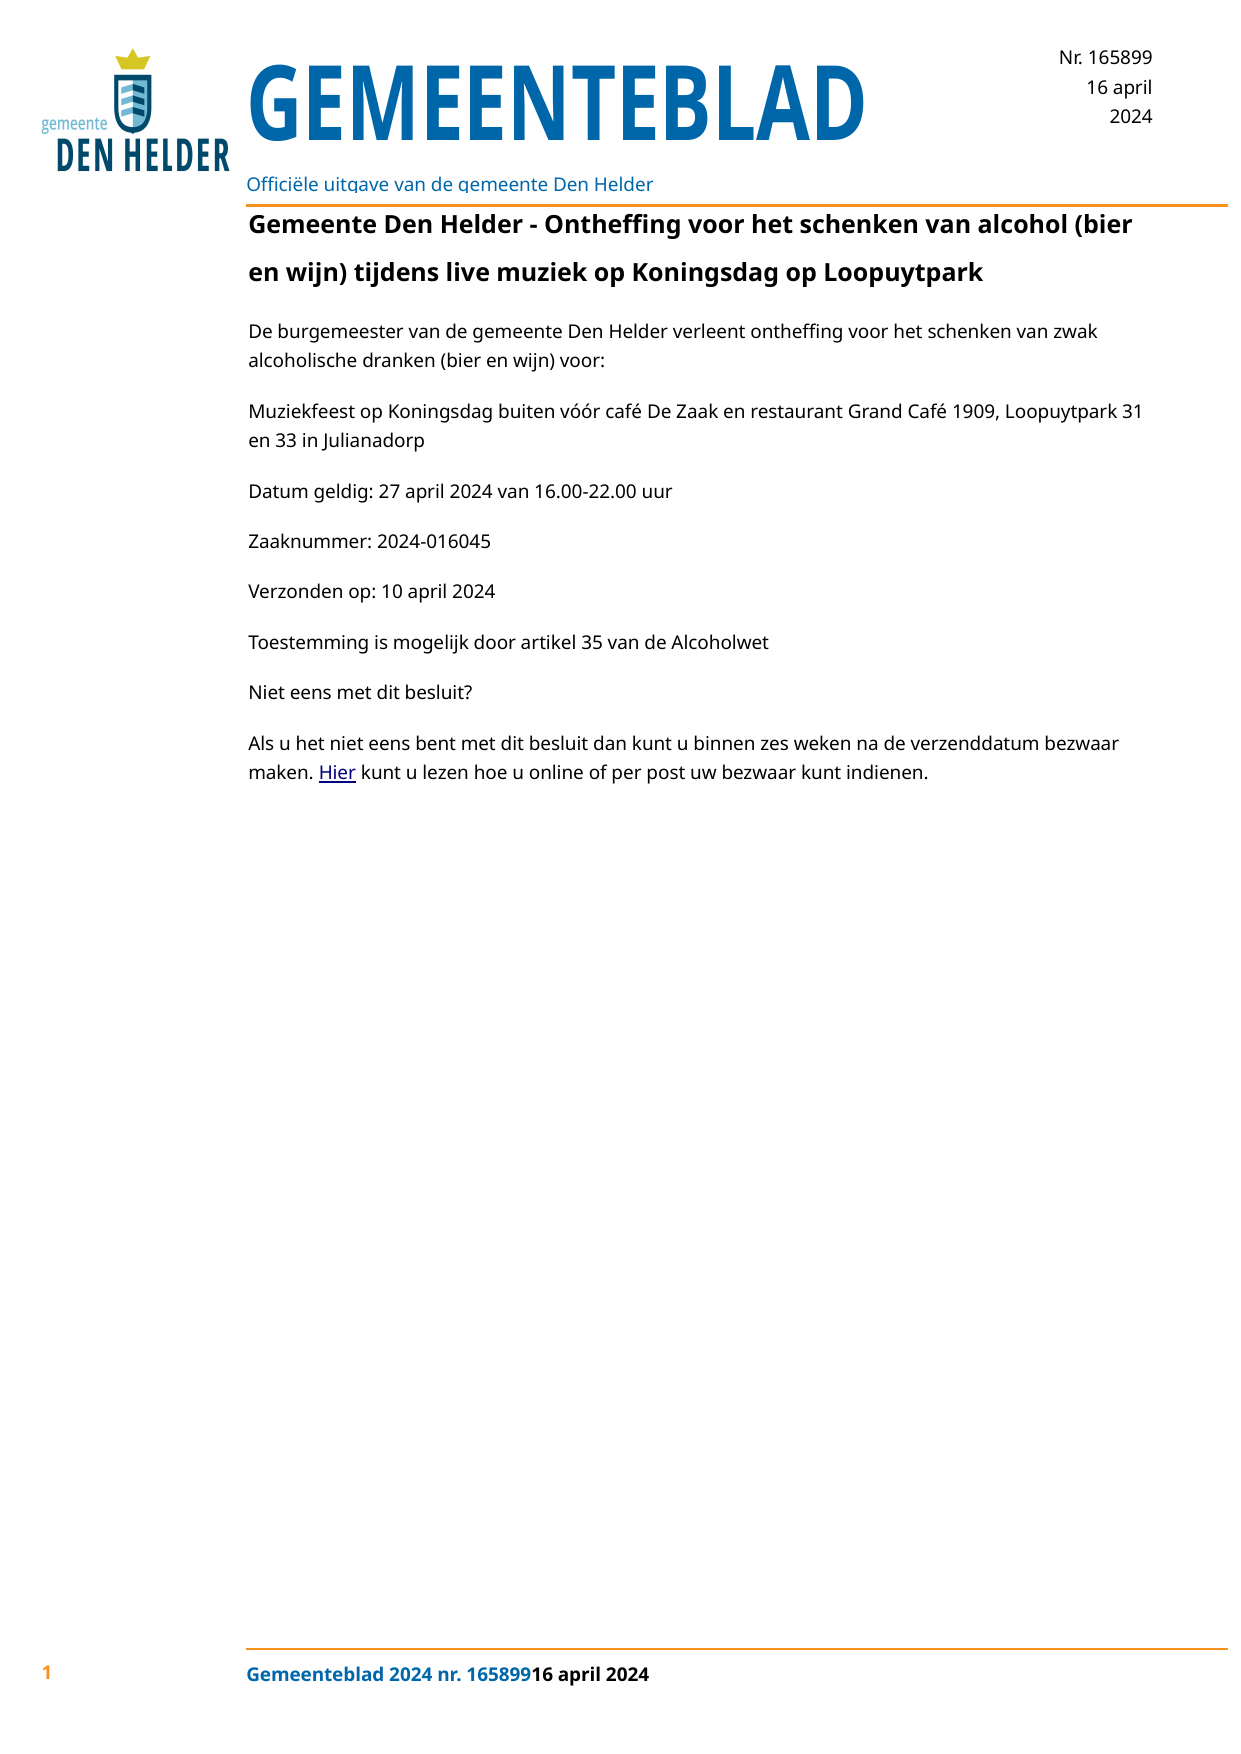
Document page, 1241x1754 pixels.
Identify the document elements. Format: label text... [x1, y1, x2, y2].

text Gemeente Den Helder - Ontheffing voor het schenken van alcohol (bier en wijn) tijdens live muziek op Koningsdag op Loopuytpark [248, 207, 1152, 288]
text Zaaknummer: 2024-016045 [248, 528, 1152, 554]
picture [100, 154, 106, 172]
picture [220, 160, 224, 172]
picture [182, 144, 187, 165]
text De burgemeester van de gemeente Den Helder verleent ontheffing voor het schenken van zwak alcoholische dranken (bier en wijn) voor: [248, 318, 1152, 373]
text Muziekfeest op Koningsdag buiten vóór café De Zaak en restaurant Grand Café 1909, Loopuytpark 31 en 33 in Julianadorp [248, 398, 1152, 453]
text Niet eens met dit besluit? [248, 679, 1152, 705]
text Verzonden op: 10 april 2024 [248, 579, 1152, 604]
picture [63, 144, 68, 165]
picture [130, 157, 135, 172]
text Als u het niet eens bent met dit besluit dan kunt u binnen zes weken na de verzenddatum bezwaar maken. Hier kunt u lezen hoe u online of per post uw bezwaar kunt indienen. [248, 730, 1152, 785]
text Datum geldig: 27 april 2024 van 16.00-22.00 uur [248, 478, 1152, 504]
picture [41, 47, 231, 172]
text Toestemming is mogelijk door artikel 35 van de Alcoholwet [248, 629, 1152, 655]
